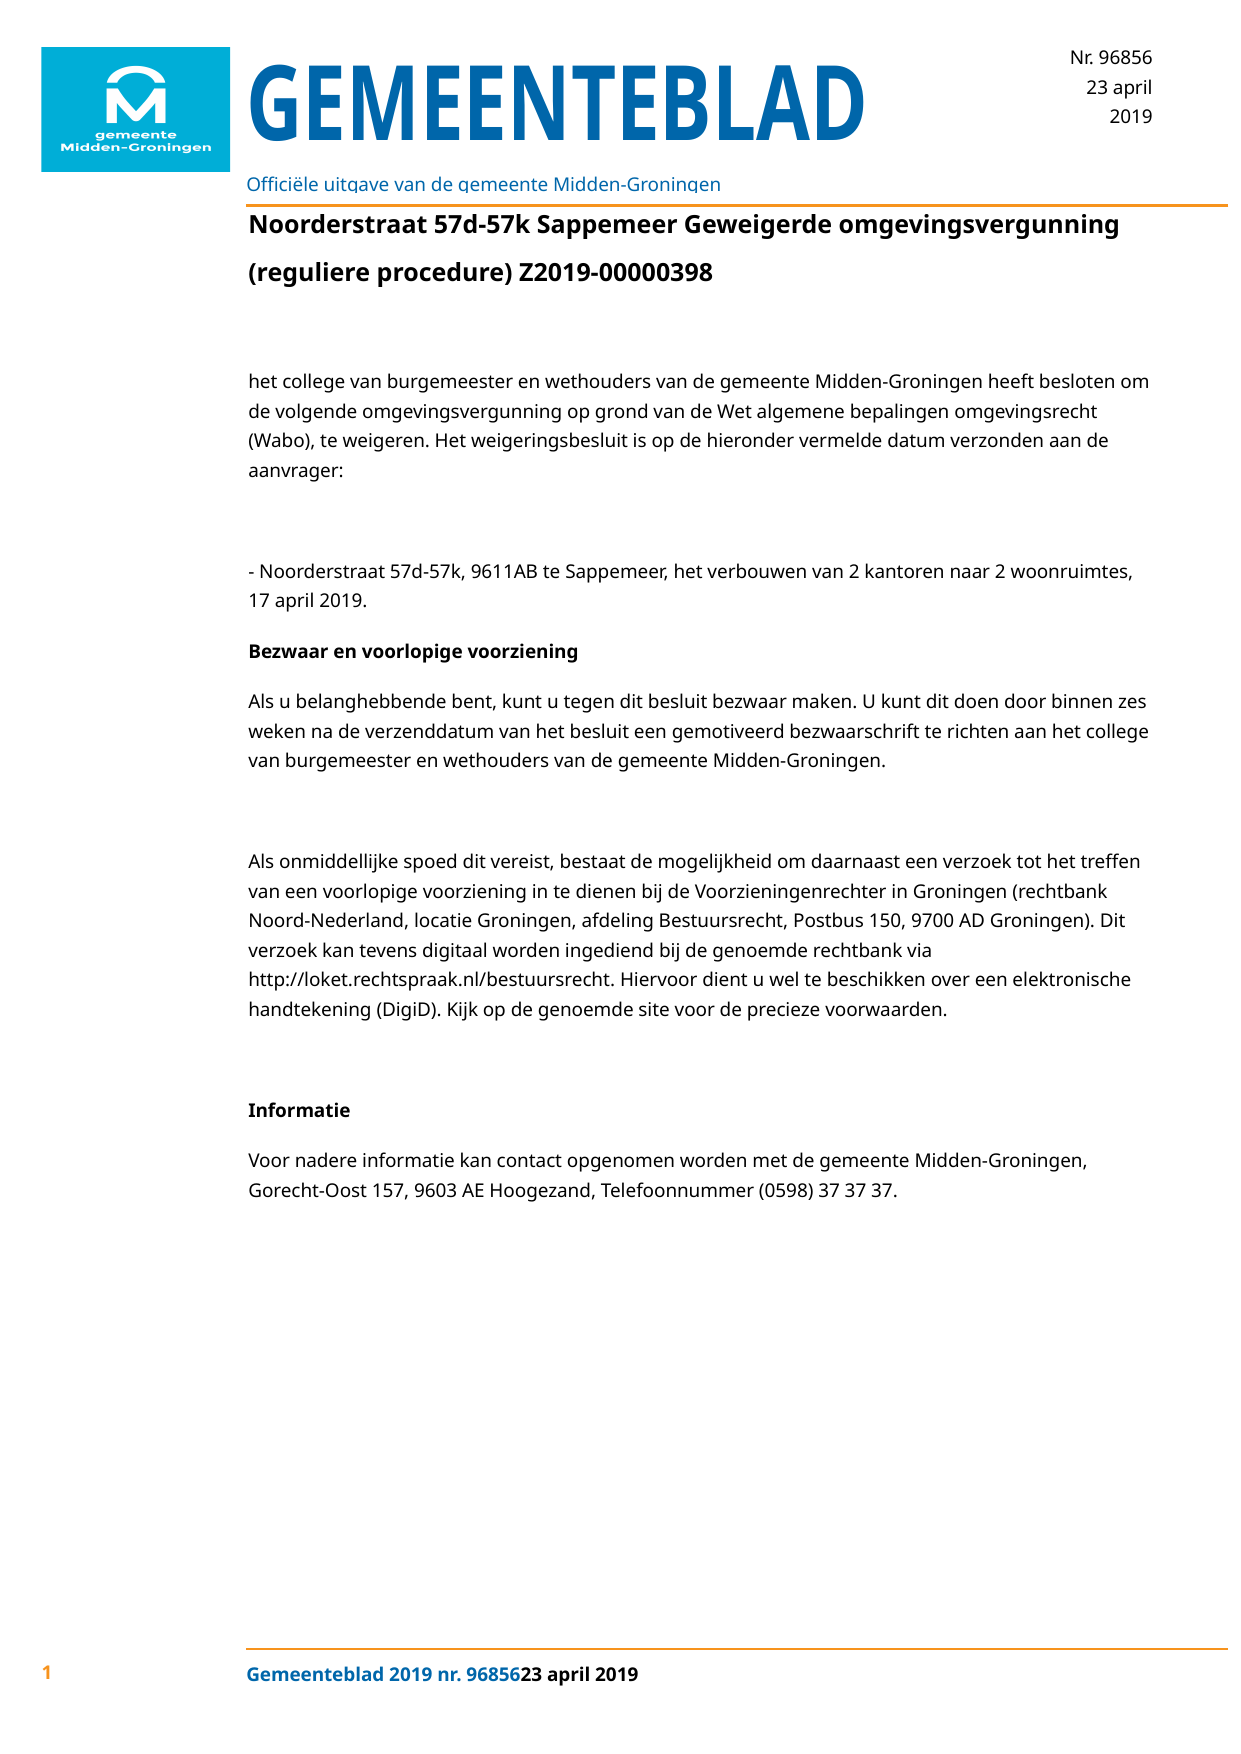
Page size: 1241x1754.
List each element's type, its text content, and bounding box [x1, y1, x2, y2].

picture [107, 89, 165, 122]
text Informatie [248, 1097, 1152, 1123]
text - Noorderstraat 57d-57k, 9611AB te Sappemeer, het verbouwen van 2 kantoren naar 2 woonruimtes, 17 april 2019. [248, 558, 1152, 613]
text Als u belanghebbende bent, kunt u tegen dit besluit bezwaar maken. U kunt dit doen door binnen zes weken na de verzenddatum van het besluit een gemotiveerd bezwaarschrift te richten aan het college van burgemeester en wethouders van de gemeente Midden-Groningen. [248, 688, 1152, 773]
picture [108, 66, 164, 82]
text Voor nadere informatie kan contact opgenomen worden met de gemeente Midden-Groningen, Gorecht-Oost 157, 9603 AE Hoogezand, Telefoonnummer (0598) 37 37 37. [248, 1147, 1152, 1203]
text Noorderstraat 57d-57k Sappemeer Geweigerde omgevingsvergunning (reguliere procedure) Z2019-00000398 [248, 207, 1152, 288]
picture [184, 146, 190, 153]
text Bezwaar en voorlopige voorziening [248, 638, 1152, 664]
text Als onmiddellijke spoed dit vereist, bestaat de mogelijkheid om daarnaast een verzoek tot het treffen van een voorlopige voorziening in te dienen bij de Voorzieningenrechter in Groningen (rechtbank Noord-Nederland, locatie Groningen, afdeling Bestuursrecht, Postbus 150, 9700 AD Groningen). Dit verzoek kan tevens digitaal worden ingediend bij de genoemde rechtbank via http://loket.rechtspraak.nl/bestuursrecht. Hiervoor dient u wel te beschikken over een elektronische handtekening (DigiD). Kijk op de genoemde site voor de precieze voorwaarden. [248, 848, 1152, 1022]
text het college van burgemeester en wethouders van de gemeente Midden-Groningen heeft besloten om de volgende omgevingsvergunning op grond van de Wet algemene bepalingen omgevingsrecht (Wabo), te weigeren. Het weigeringsbesluit is op de hieronder vermelde datum verzonden aan de aanvrager: [248, 368, 1152, 483]
